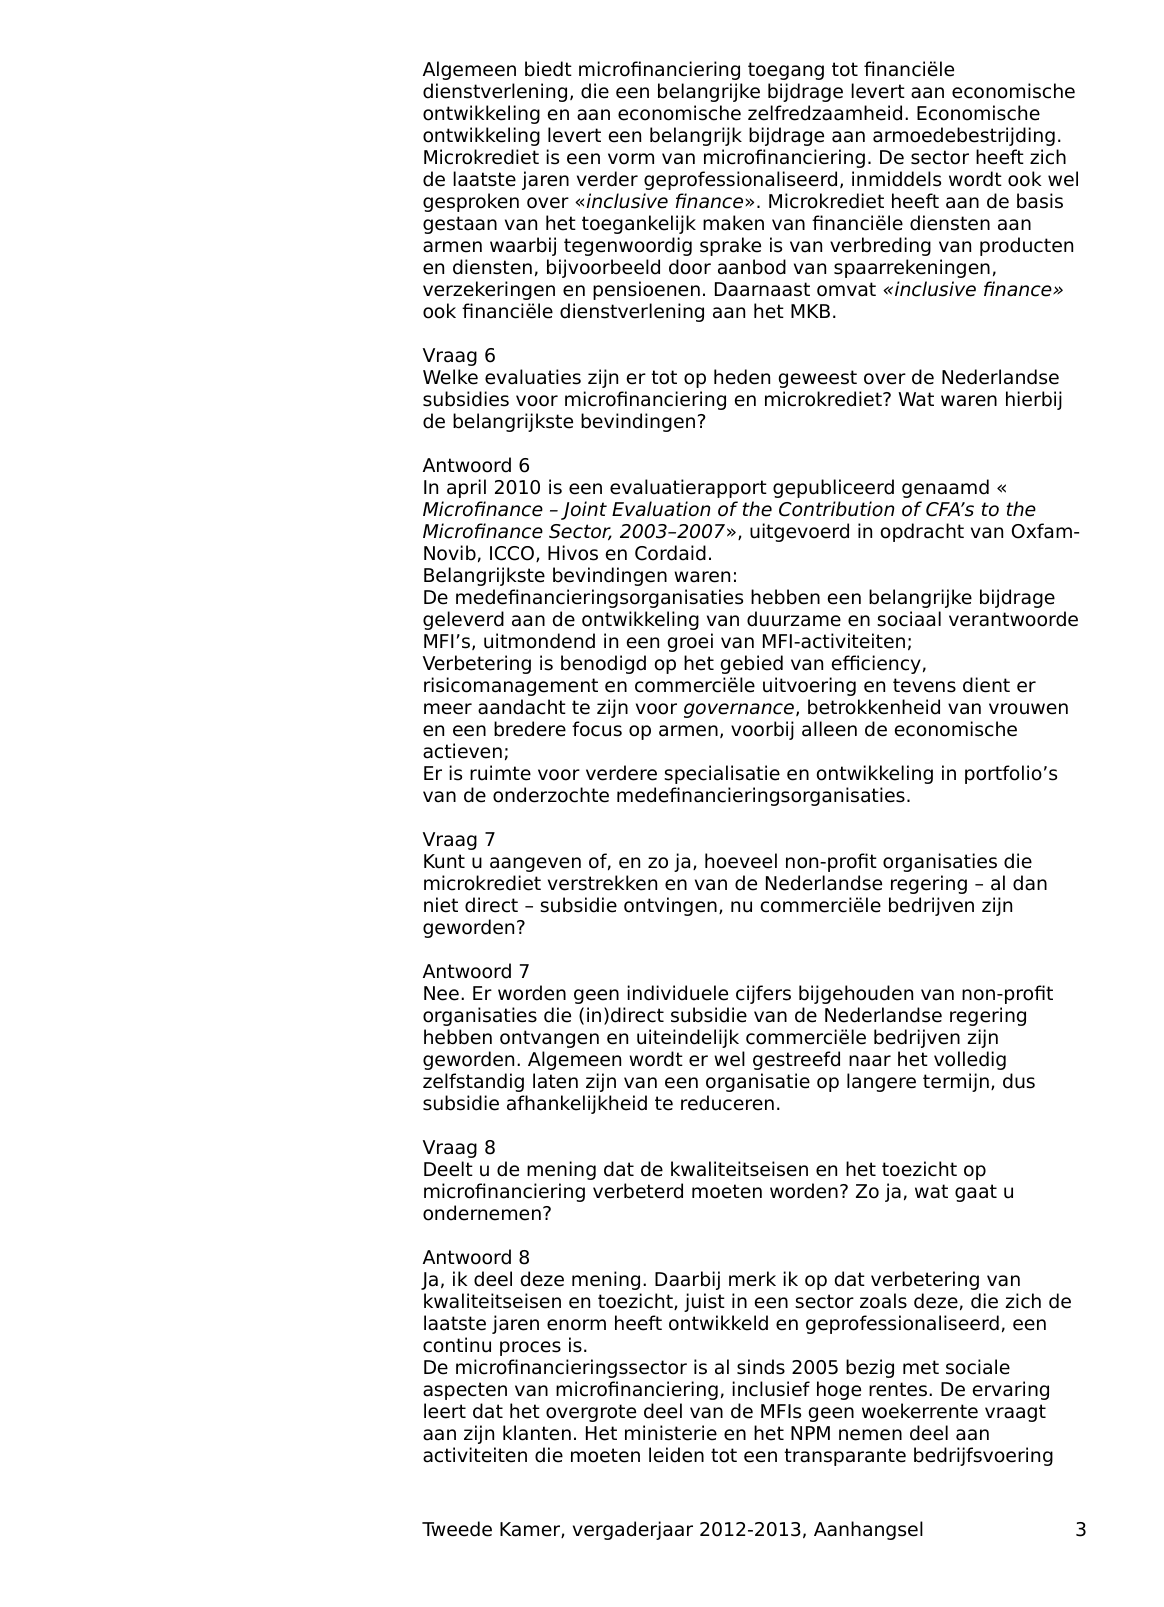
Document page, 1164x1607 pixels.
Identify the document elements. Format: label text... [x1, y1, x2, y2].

text De medefinancieringsorganisaties hebben een belangrijke bijdrage geleverd aan de ontwikkeling van duurzame en sociaal verantwoorde MFI’s, uitmondend in een groei van MFI-activiteiten; [422, 587, 1087, 653]
text In april 2010 is een evaluatierapport gepubliceerd genaamd « Microfinance – Joint Evaluation of the Contribution of CFA’s to the Microfinance Sector, 2003–2007», uitgevoerd in opdracht van Oxfam-Novib, ICCO, Hivos en Cordaid. [422, 477, 1087, 565]
text Antwoord 7 [422, 961, 1087, 983]
text Verbetering is benodigd op het gebied van efficiency, risicomanagement en commerciële uitvoering en tevens dient er meer aandacht te zijn voor governance, betrokkenheid van vrouwen en een bredere focus op armen, voorbij alleen de economische actieven; [422, 653, 1087, 763]
text Belangrijkste bevindingen waren: [422, 565, 1087, 587]
text Algemeen biedt microfinanciering toegang tot financiële dienstverlening, die een belangrijke bijdrage levert aan economische ontwikkeling en aan economische zelfredzaamheid. Economische ontwikkeling levert een belangrijk bijdrage aan armoedebestrijding. [422, 59, 1087, 147]
text Welke evaluaties zijn er tot op heden geweest over de Nederlandse subsidies voor microfinanciering en microkrediet? Wat waren hierbij de belangrijkste bevindingen? [422, 367, 1087, 433]
text De microfinancieringssector is al sinds 2005 bezig met sociale aspecten van microfinanciering, inclusief hoge rentes. De ervaring leert dat het overgrote deel van de MFIs geen woekerrente vraagt aan zijn klanten. Het ministerie en het NPM nemen deel aan activiteiten die moeten leiden tot een transparante bedrijfsvoering [422, 1357, 1087, 1467]
text Deelt u de mening dat de kwaliteitseisen en het toezicht op microfinanciering verbeterd moeten worden? Zo ja, wat gaat u ondernemen? [422, 1159, 1087, 1225]
text Vraag 6 [422, 345, 1087, 367]
text Antwoord 8 [422, 1247, 1087, 1269]
text Nee. Er worden geen individuele cijfers bijgehouden van non-profit organisaties die (in)direct subsidie van de Nederlandse regering hebben ontvangen en uiteindelijk commerciële bedrijven zijn geworden. Algemeen wordt er wel gestreefd naar het volledig zelfstandig laten zijn van een organisatie op langere termijn, dus subsidie afhankelijkheid te reduceren. [422, 983, 1087, 1115]
text Vraag 7 [422, 829, 1087, 851]
text Vraag 8 [422, 1137, 1087, 1159]
text Antwoord 6 [422, 455, 1087, 477]
text Er is ruimte voor verdere specialisatie en ontwikkeling in portfolio’s van de onderzochte medefinancieringsorganisaties. [422, 763, 1087, 807]
text Ja, ik deel deze mening. Daarbij merk ik op dat verbetering van kwaliteitseisen en toezicht, juist in een sector zoals deze, die zich de laatste jaren enorm heeft ontwikkeld en geprofessionaliseerd, een continu proces is. [422, 1269, 1087, 1357]
text Microkrediet is een vorm van microfinanciering. De sector heeft zich de laatste jaren verder geprofessionaliseerd, inmiddels wordt ook wel gesproken over «inclusive finance». Microkrediet heeft aan de basis gestaan van het toegankelijk maken van financiële diensten aan armen waarbij tegenwoordig sprake is van verbreding van producten en diensten, bijvoorbeeld door aanbod van spaarrekeningen, verzekeringen en pensioenen. Daarnaast omvat «inclusive finance» ook financiële dienstverlening aan het MKB. [422, 147, 1087, 323]
text Kunt u aangeven of, en zo ja, hoeveel non-profit organisaties die microkrediet verstrekken en van de Nederlandse regering – al dan niet direct – subsidie ontvingen, nu commerciële bedrijven zijn geworden? [422, 851, 1087, 939]
